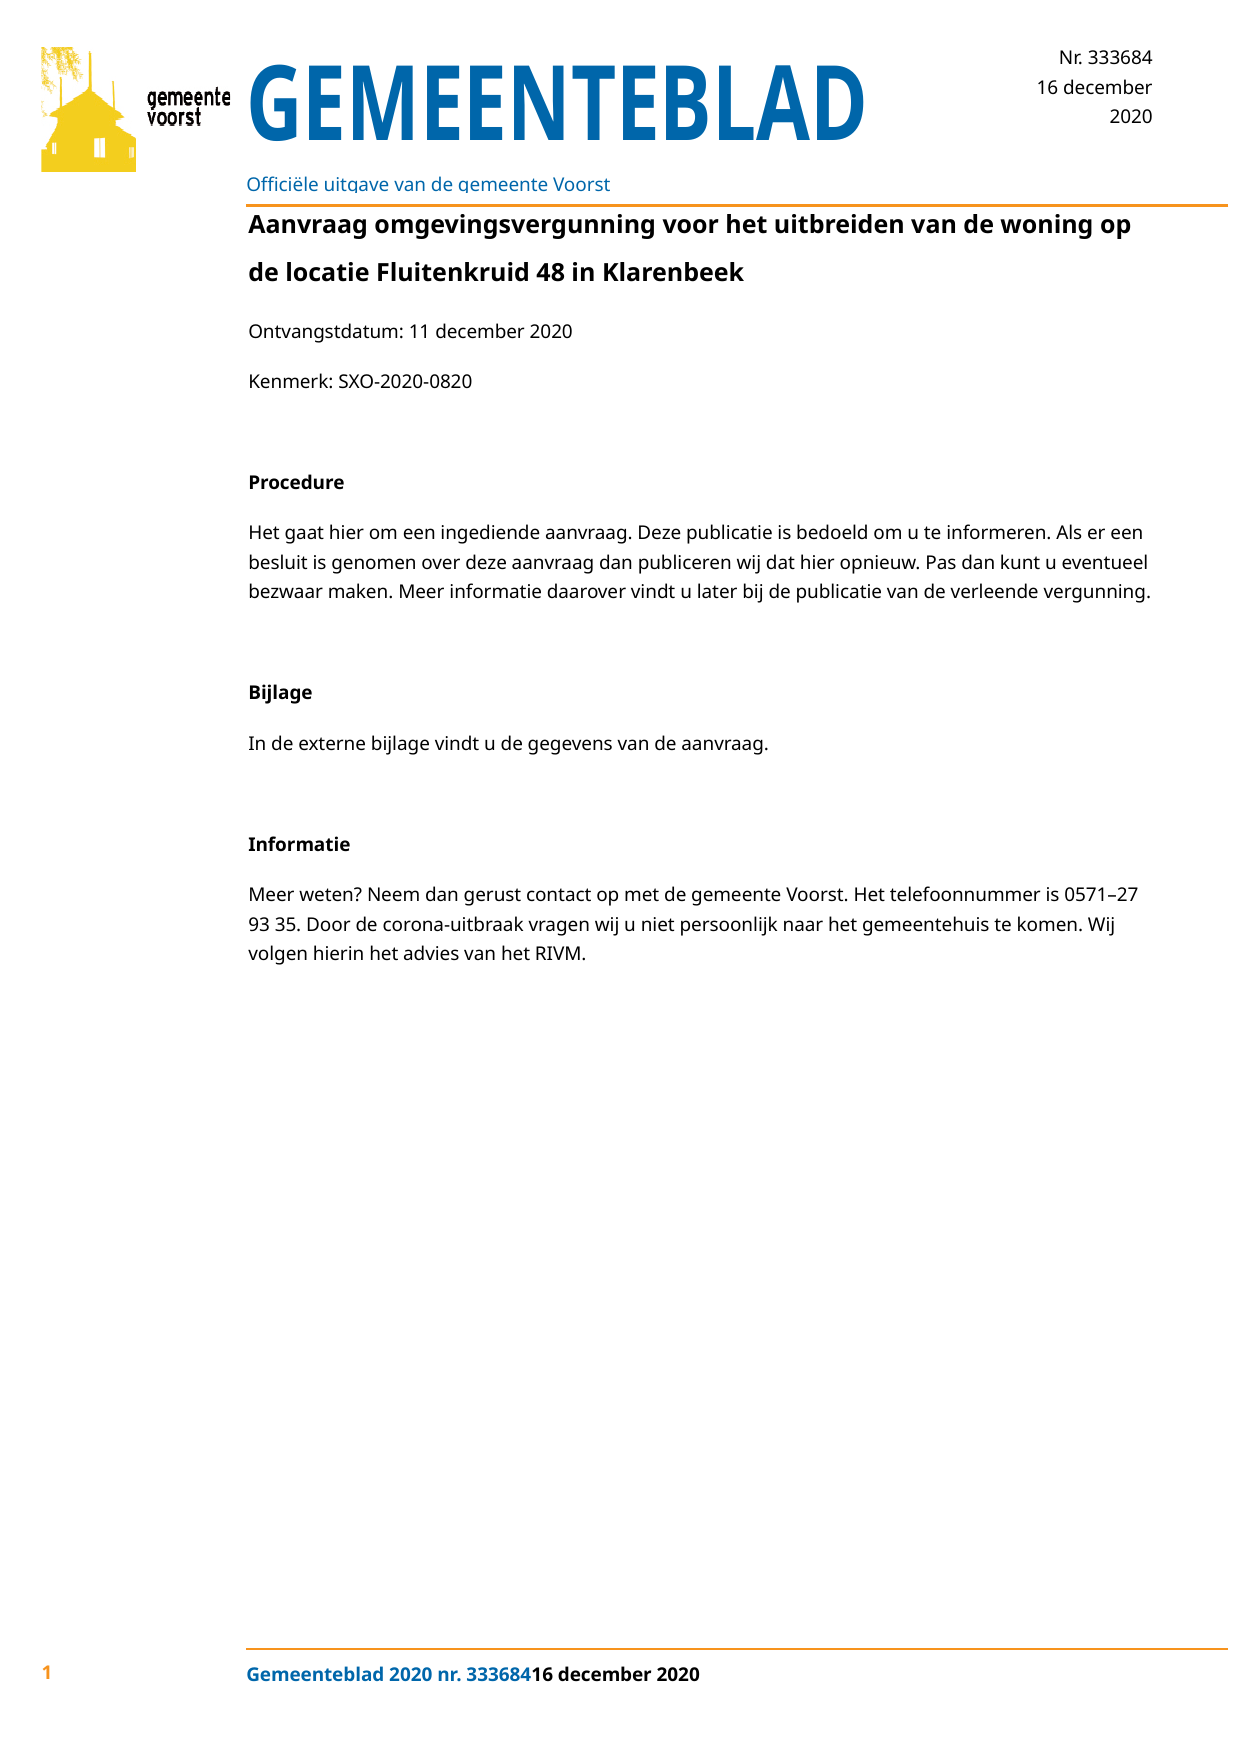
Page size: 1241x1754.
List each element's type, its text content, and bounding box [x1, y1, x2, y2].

text Aanvraag omgevingsvergunning voor het uitbreiden van de woning op de locatie Fluitenkruid 48 in Klarenbeek [248, 207, 1152, 288]
text Bijlage [248, 679, 1152, 705]
text Meer weten? Neem dan gerust contact op met de gemeente Voorst. Het telefoonnummer is 0571–27 93 35. Door de corona-uitbraak vragen wij u niet persoonlijk naar het gemeentehuis te komen. Wij volgen hierin het advies van het RIVM. [248, 881, 1152, 966]
picture [41, 47, 231, 172]
text Informatie [248, 831, 1152, 857]
text Kenmerk: SXO-2020-0820 [248, 368, 1152, 394]
text Procedure [248, 469, 1152, 495]
text Ontvangstdatum: 11 december 2020 [248, 318, 1152, 344]
text Het gaat hier om een ingediende aanvraag. Deze publicatie is bedoeld om u te informeren. Als er een besluit is genomen over deze aanvraag dan publiceren wij dat hier opnieuw. Pas dan kunt u eventueel bezwaar maken. Meer informatie daarover vindt u later bij de publicatie van de verleende vergunning. [248, 519, 1152, 604]
text In de externe bijlage vindt u de gegevens van de aanvraag. [248, 730, 1152, 756]
